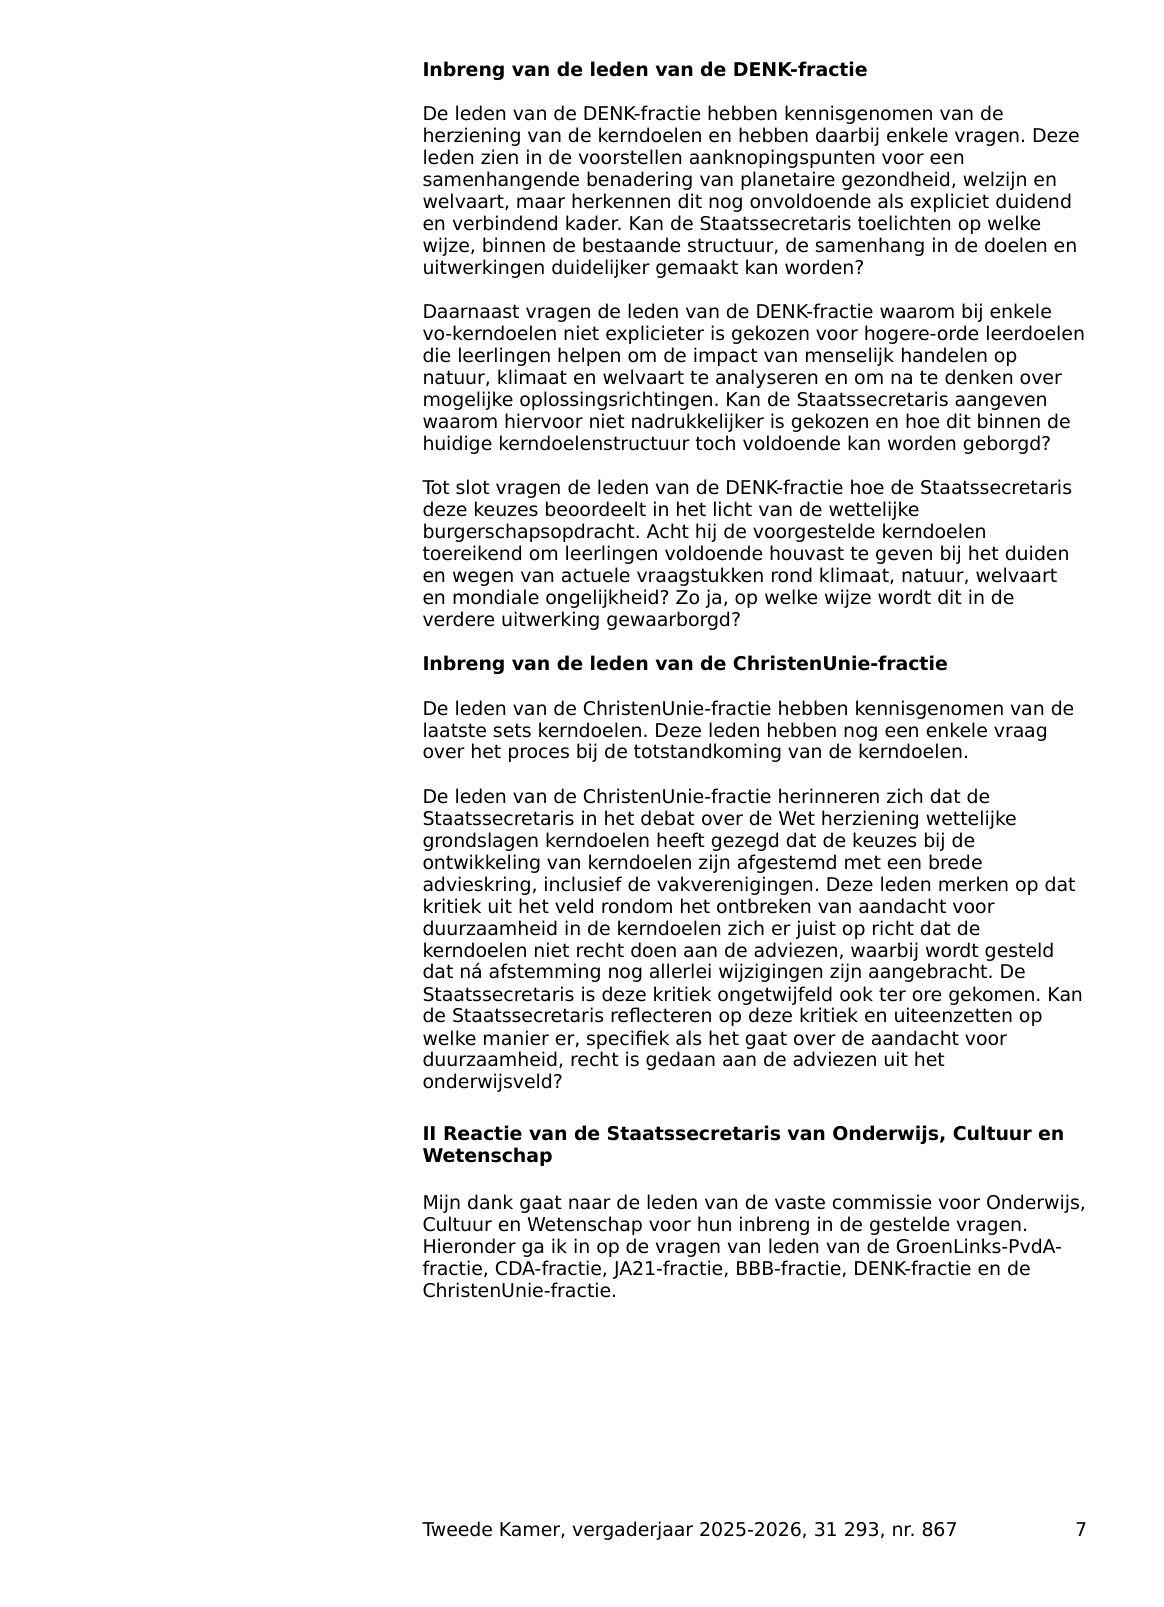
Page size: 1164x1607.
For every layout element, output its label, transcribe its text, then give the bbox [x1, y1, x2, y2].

text Daarnaast vragen de leden van de DENK-fractie waarom bij enkele vo-kerndoelen niet explicieter is gekozen voor hogere-orde leerdoelen die leerlingen helpen om de impact van menselijk handelen op natuur, klimaat en welvaart te analyseren en om na te denken over mogelijke oplossingsrichtingen. Kan de Staatssecretaris aangeven waarom hiervoor niet nadrukkelijker is gekozen en hoe dit binnen de huidige kerndoelenstructuur toch voldoende kan worden geborgd? [422, 301, 1087, 455]
subtitle II Reactie van de Staatssecretaris van Onderwijs, Cultuur en Wetenschap [422, 1123, 1087, 1167]
subtitle Inbreng van de leden van de ChristenUnie-fractie [422, 653, 1087, 675]
text Tot slot vragen de leden van de DENK-fractie hoe de Staatssecretaris deze keuzes beoordeelt in het licht van de wettelijke burgerschapsopdracht. Acht hij de voorgestelde kerndoelen toereikend om leerlingen voldoende houvast te geven bij het duiden en wegen van actuele vraagstukken rond klimaat, natuur, welvaart en mondiale ongelijkheid? Zo ja, op welke wijze wordt dit in de verdere uitwerking gewaarborgd? [422, 477, 1087, 631]
text Mijn dank gaat naar de leden van de vaste commissie voor Onderwijs, Cultuur en Wetenschap voor hun inbreng in de gestelde vragen. Hieronder ga ik in op de vragen van leden van de GroenLinks-PvdA-fractie, CDA-fractie, JA21-fractie, BBB-fractie, DENK-fractie en de ChristenUnie-fractie. [422, 1192, 1087, 1302]
text De leden van de ChristenUnie-fractie herinneren zich dat de Staatssecretaris in het debat over de Wet herziening wettelijke grondslagen kerndoelen heeft gezegd dat de keuzes bij de ontwikkeling van kerndoelen zijn afgestemd met een brede advieskring, inclusief de vakverenigingen. Deze leden merken op dat kritiek uit het veld rondom het ontbreken van aandacht voor duurzaamheid in de kerndoelen zich er juist op richt dat de kerndoelen niet recht doen aan de adviezen, waarbij wordt gesteld dat ná afstemming nog allerlei wijzigingen zijn aangebracht. De Staatssecretaris is deze kritiek ongetwijfeld ook ter ore gekomen. Kan de Staatssecretaris reflecteren op deze kritiek en uiteenzetten op welke manier er, specifiek als het gaat over de aandacht voor duurzaamheid, recht is gedaan aan de adviezen uit het onderwijsveld? [422, 786, 1087, 1093]
text De leden van de DENK-fractie hebben kennisgenomen van de herziening van de kerndoelen en hebben daarbij enkele vragen. Deze leden zien in de voorstellen aanknopingspunten voor een samenhangende benadering van planetaire gezondheid, welzijn en welvaart, maar herkennen dit nog onvoldoende als expliciet duidend en verbindend kader. Kan de Staatssecretaris toelichten op welke wijze, binnen de bestaande structuur, de samenhang in de doelen en uitwerkingen duidelijker gemaakt kan worden? [422, 103, 1087, 279]
subtitle Inbreng van de leden van de DENK-fractie [422, 59, 1087, 81]
text De leden van de ChristenUnie-fractie hebben kennisgenomen van de laatste sets kerndoelen. Deze leden hebben nog een enkele vraag over het proces bij de totstandkoming van de kerndoelen. [422, 697, 1087, 763]
